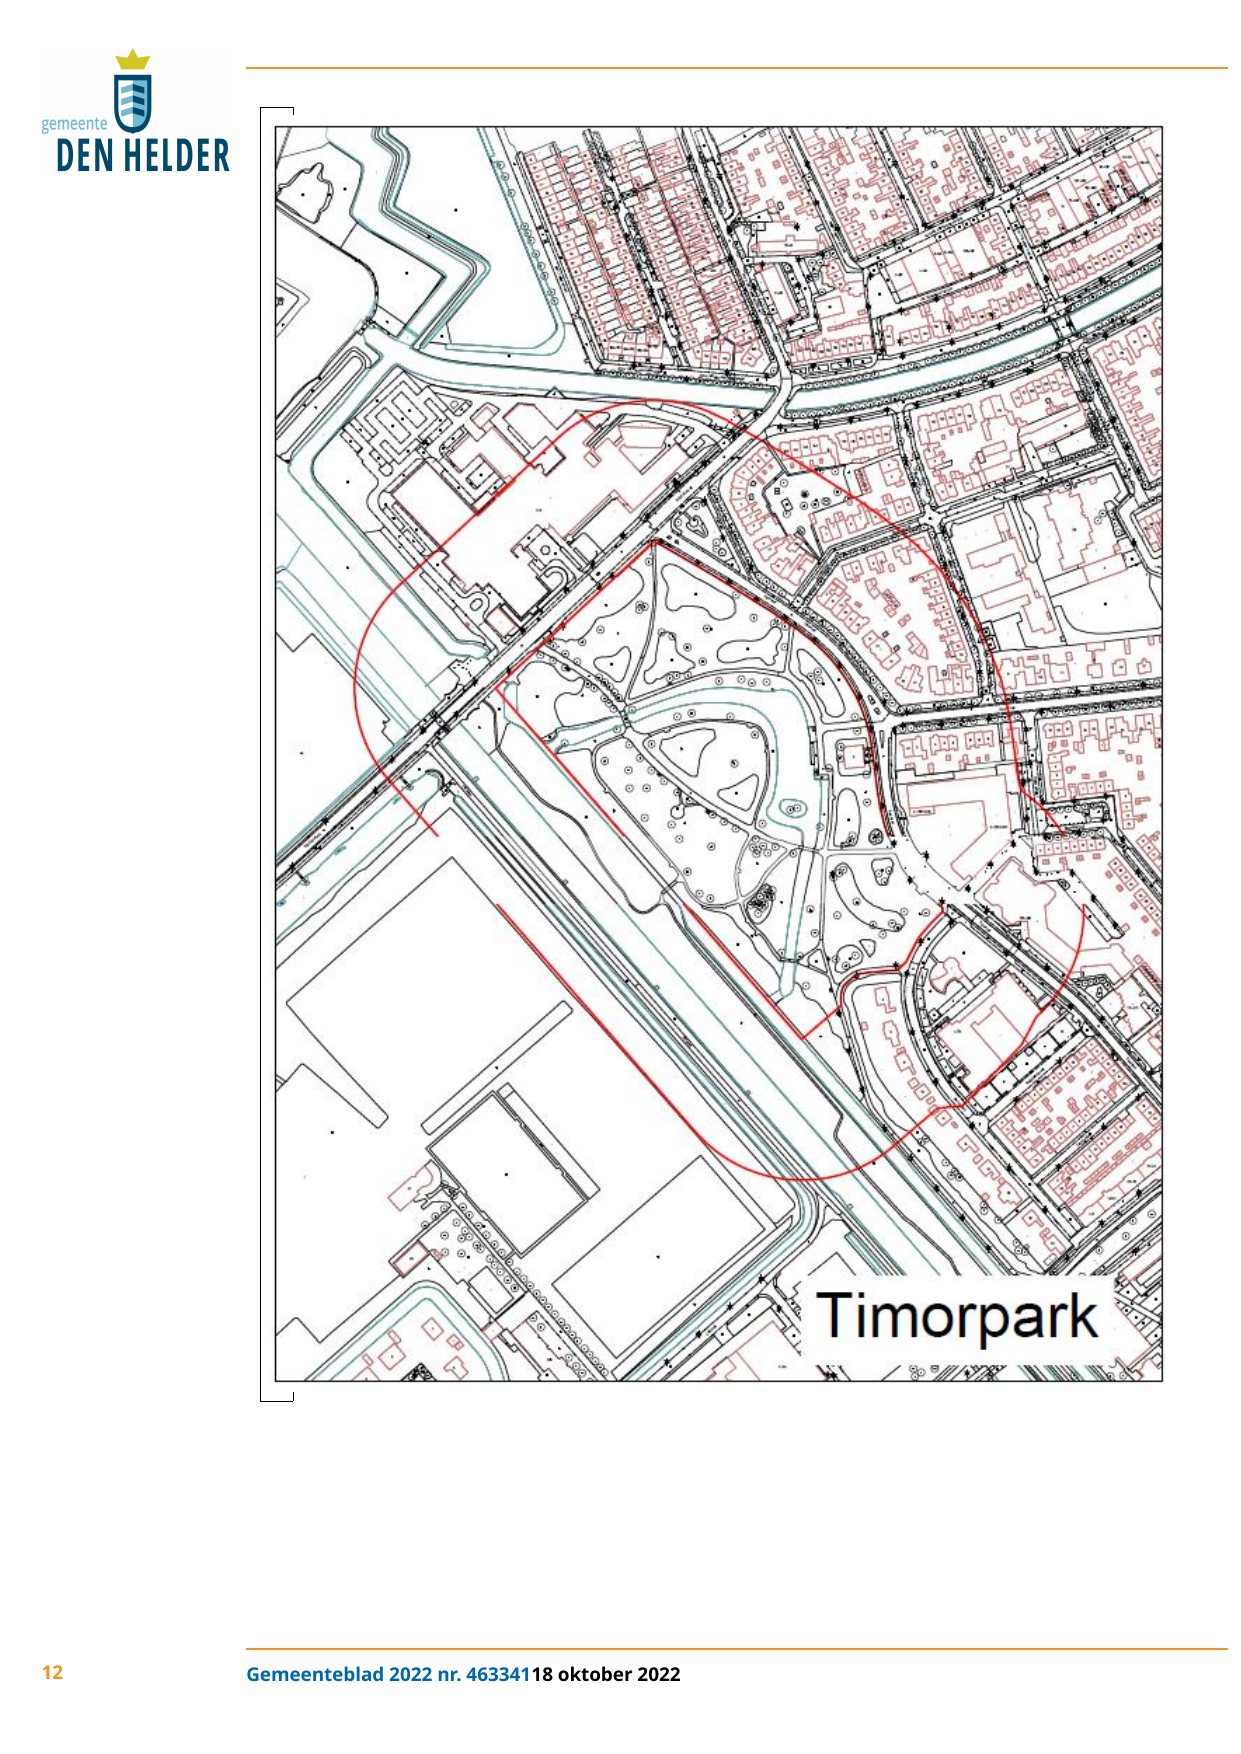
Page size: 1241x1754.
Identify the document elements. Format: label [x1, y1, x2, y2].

picture [41, 47, 231, 172]
picture [182, 144, 187, 165]
picture [220, 160, 224, 172]
picture [63, 144, 68, 165]
picture [130, 157, 135, 172]
picture [268, 115, 1173, 1392]
picture [100, 154, 106, 172]
